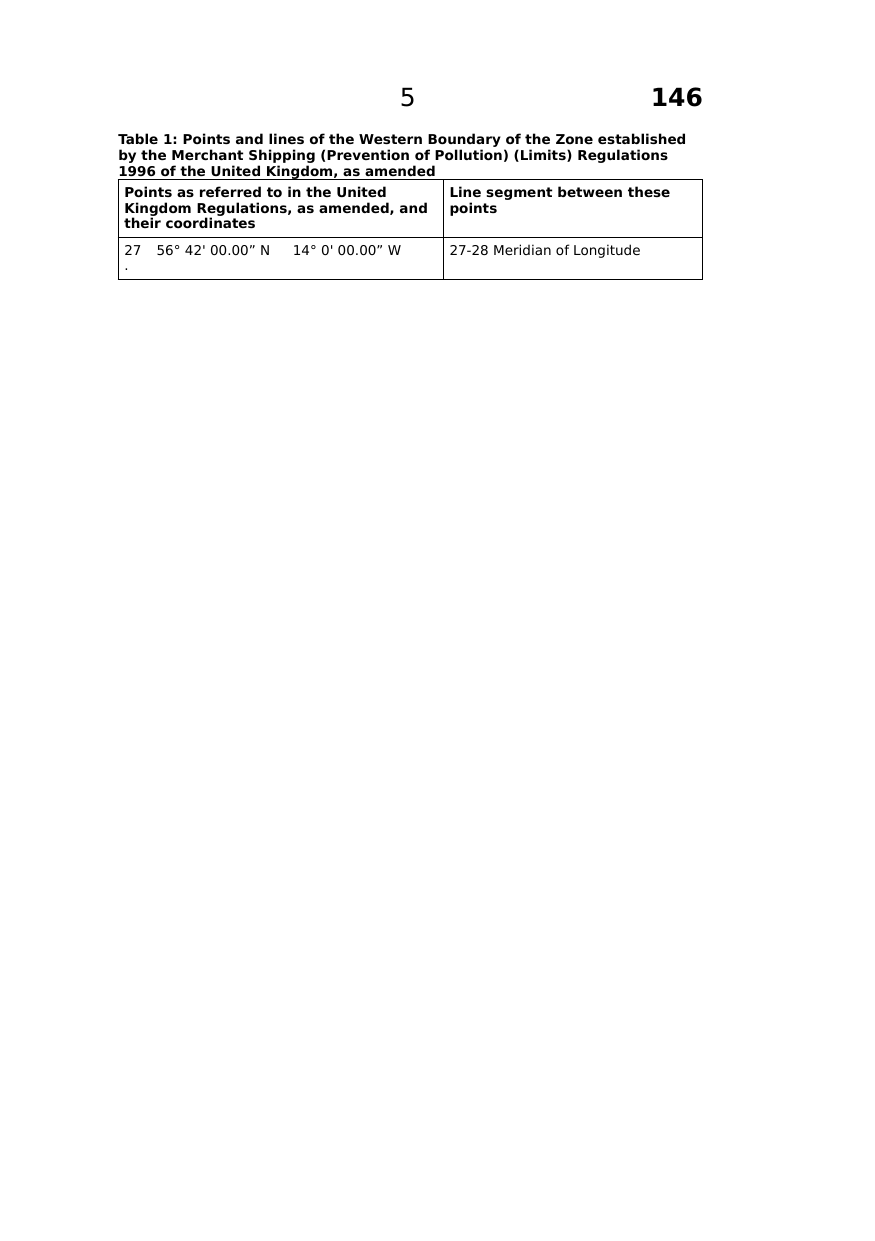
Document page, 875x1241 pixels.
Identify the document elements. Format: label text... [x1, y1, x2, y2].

table_cell 27. [119, 238, 151, 278]
table_cell Points as referred to in the United Kingdom Regulations, as amended, and their coordinates [119, 180, 443, 237]
table_cell Line segment between these points [444, 180, 702, 237]
table_cell 14° 0' 00.00” W [287, 238, 443, 278]
table_cell 27-28 Meridian of Longitude [444, 238, 702, 278]
table_cell 56° 42' 00.00” N [151, 238, 287, 278]
table_header Table 1: Points and lines of the Western Boundary of the Zone established by the Merchant Shipping (Prevention of Pollution) (Limits) Regulations 1996 of the United Kingdom, as amended [118, 132, 703, 179]
